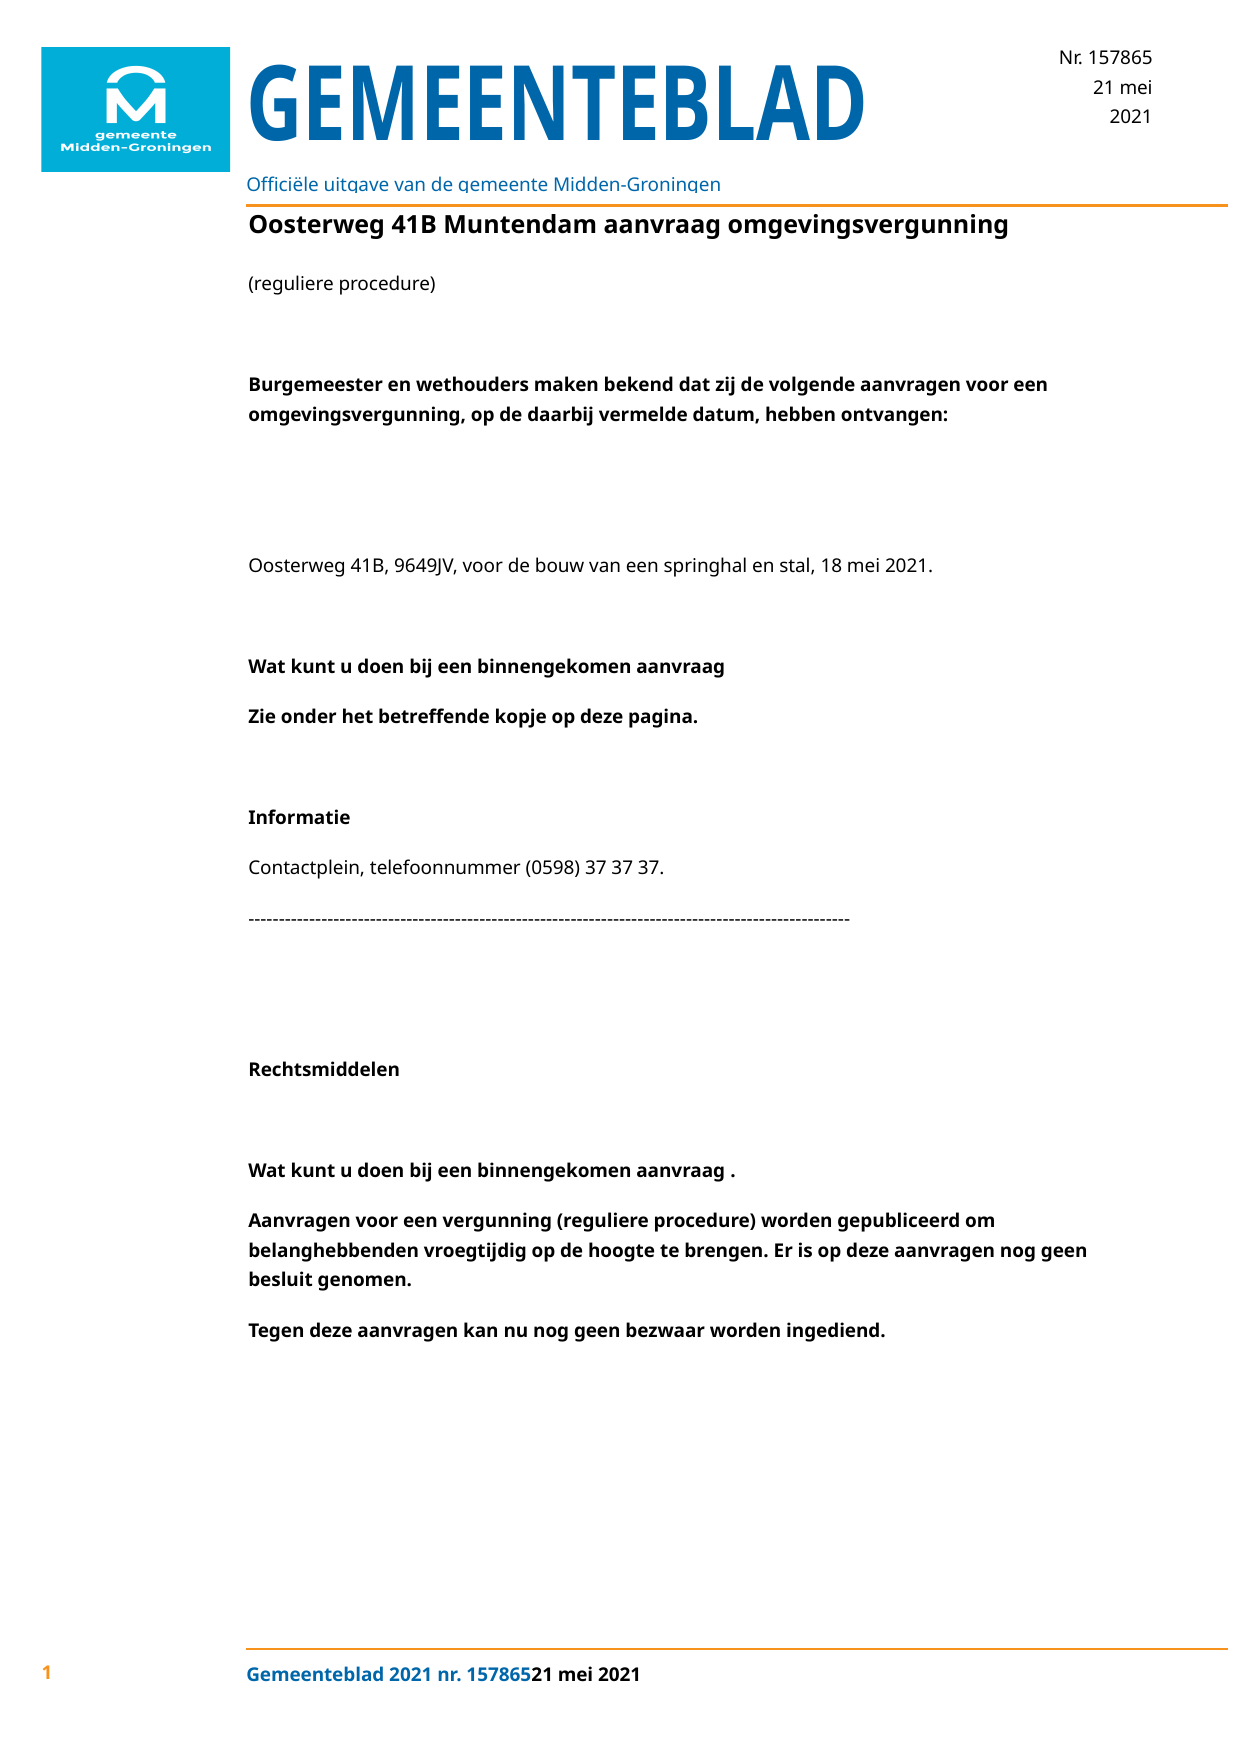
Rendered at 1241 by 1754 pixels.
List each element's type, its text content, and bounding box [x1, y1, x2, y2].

text Wat kunt u doen bij een binnengekomen aanvraag . [248, 1157, 1152, 1183]
text Tegen deze aanvragen kan nu nog geen bezwaar worden ingediend. [248, 1317, 1152, 1343]
text Contactplein, telefoonnummer (0598) 37 37 37. [248, 854, 1152, 880]
picture [108, 66, 164, 82]
text Aanvragen voor een vergunning (reguliere procedure) worden gepubliceerd om belanghebbenden vroegtijdig op de hoogte te brengen. Er is op deze aanvragen nog geen besluit genomen. [248, 1207, 1152, 1292]
text --------------------------------------------------------------------------------------------------- [248, 905, 1152, 931]
text Rechtsmiddelen [248, 1056, 1152, 1082]
text Oosterweg 41B Muntendam aanvraag omgevingsvergunning [248, 207, 1152, 241]
picture [107, 89, 165, 122]
text Burgemeester en wethouders maken bekend dat zij de volgende aanvragen voor een omgevingsvergunning, op de daarbij vermelde datum, hebben ontvangen: [248, 371, 1152, 426]
text Zie onder het betreffende kopje op deze pagina. [248, 703, 1152, 729]
text (reguliere procedure) [248, 270, 1152, 296]
picture [184, 146, 190, 153]
text Informatie [248, 804, 1152, 830]
text Wat kunt u doen bij een binnengekomen aanvraag [248, 653, 1152, 678]
text Oosterweg 41B, 9649JV, voor de bouw van een springhal en stal, 18 mei 2021. [248, 552, 1152, 578]
